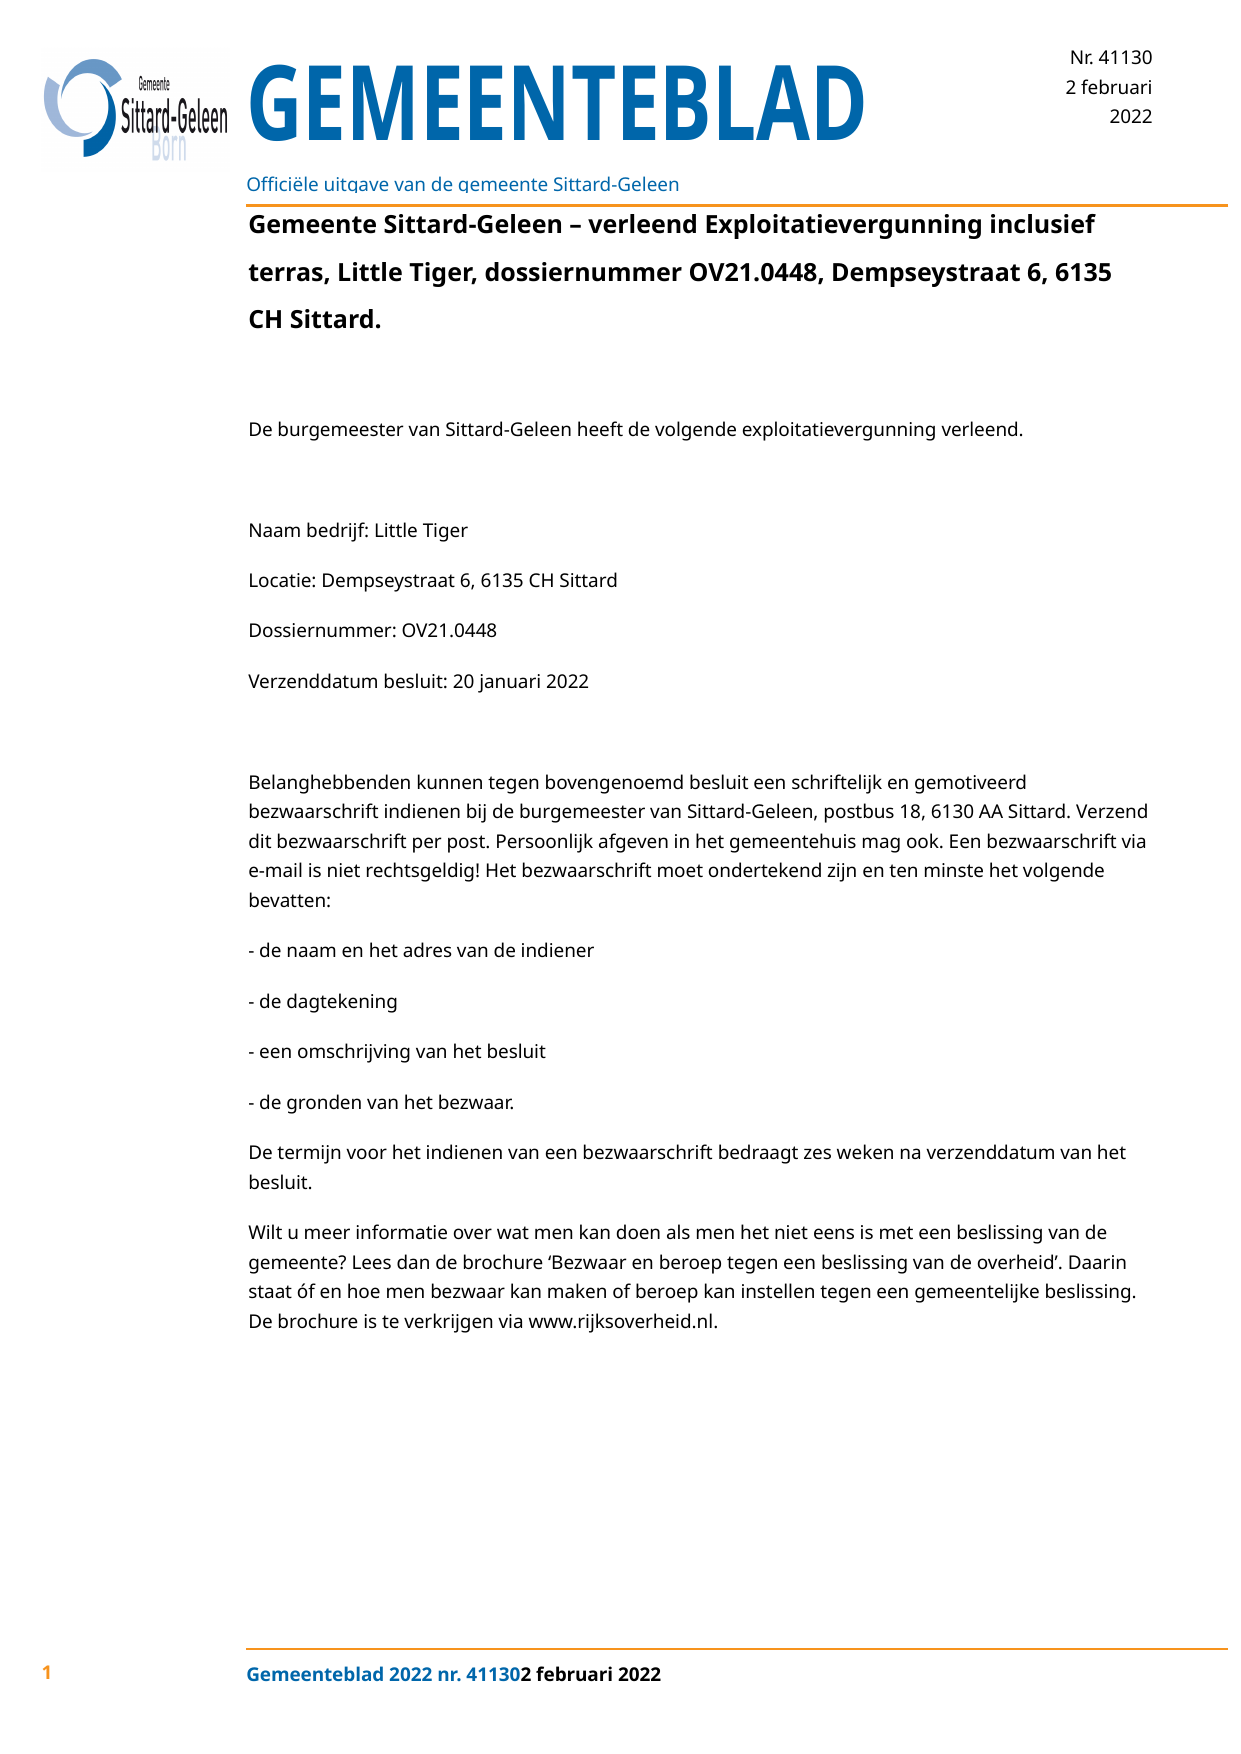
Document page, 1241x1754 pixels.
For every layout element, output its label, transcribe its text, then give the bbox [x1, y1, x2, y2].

text - een omschrijving van het besluit [248, 1038, 1152, 1064]
text De termijn voor het indienen van een bezwaarschrift bedraagt zes weken na verzenddatum van het besluit. [248, 1139, 1152, 1194]
picture [41, 47, 231, 172]
text - de gronden van het bezwaar. [248, 1089, 1152, 1114]
text Belanghebbenden kunnen tegen bovengenoemd besluit een schriftelijk en gemotiveerd bezwaarschrift indienen bij de burgemeester van Sittard-Geleen, postbus 18, 6130 AA Sittard. Verzend dit bezwaarschrift per post. Persoonlijk afgeven in het gemeentehuis mag ook. Een bezwaarschrift via e-mail is niet rechtsgeldig! Het bezwaarschrift moet ondertekend zijn en ten minste het volgende bevatten: [248, 769, 1152, 913]
text Verzenddatum besluit: 20 januari 2022 [248, 668, 1152, 694]
text Naam bedrijf: Little Tiger [248, 517, 1152, 542]
text - de naam en het adres van de indiener [248, 938, 1152, 963]
text - de dagtekening [248, 988, 1152, 1014]
text Wilt u meer informatie over wat men kan doen als men het niet eens is met een beslissing van de gemeente? Lees dan de brochure ‘Bezwaar en beroep tegen een beslissing van de overheid’. Daarin staat óf en hoe men bezwaar kan maken of beroep kan instellen tegen een gemeentelijke beslissing. De brochure is te verkrijgen via www.rijksoverheid.nl. [248, 1219, 1152, 1334]
text Locatie: Dempseystraat 6, 6135 CH Sittard [248, 567, 1152, 593]
text Gemeente Sittard-Geleen – verleend Exploitatievergunning inclusief terras, Little Tiger, dossiernummer OV21.0448, Dempseystraat 6, 6135 CH Sittard. [248, 207, 1152, 336]
text De burgemeester van Sittard-Geleen heeft de volgende exploitatievergunning verleend. [248, 416, 1152, 442]
text Dossiernummer: OV21.0448 [248, 618, 1152, 643]
